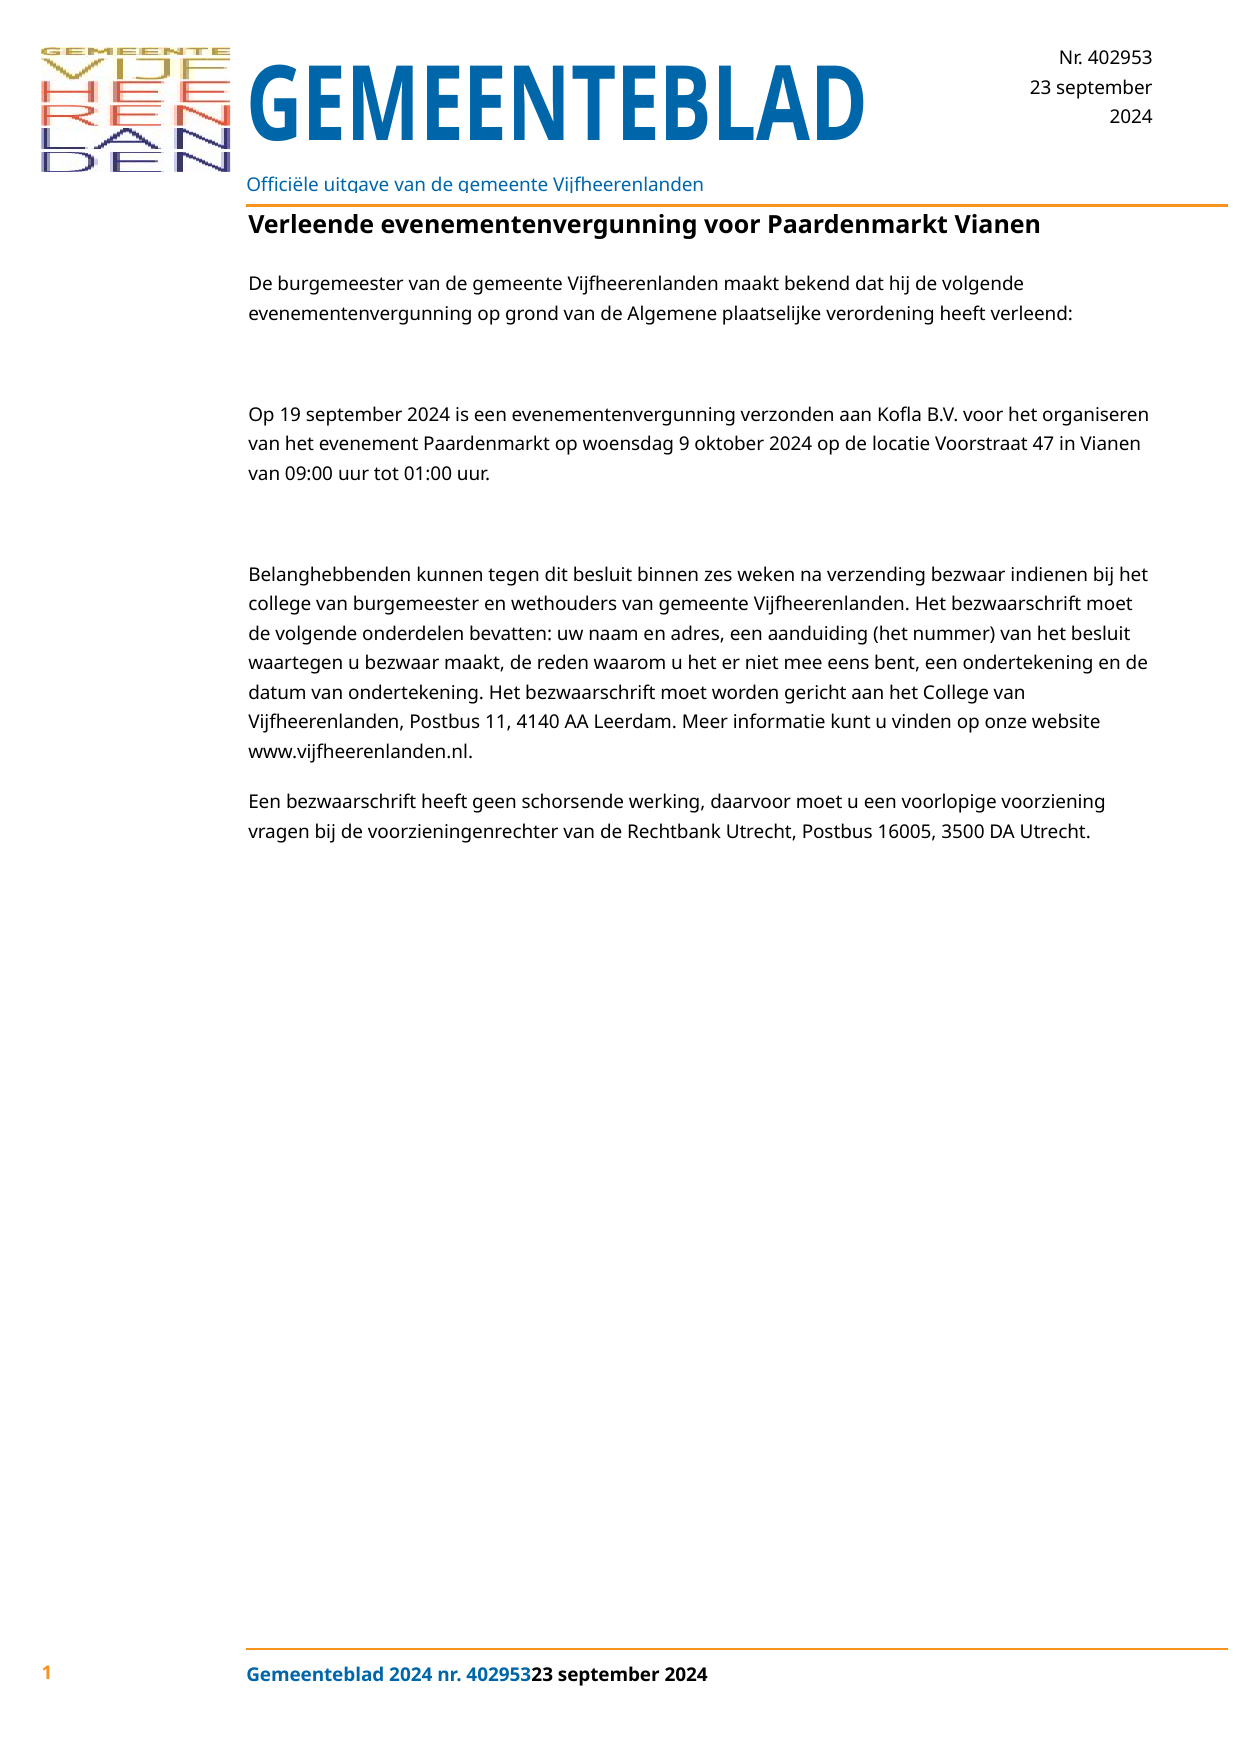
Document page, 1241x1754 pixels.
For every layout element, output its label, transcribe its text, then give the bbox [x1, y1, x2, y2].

text Op 19 september 2024 is een evenementenvergunning verzonden aan Kofla B.V. voor het organiseren van het evenement Paardenmarkt op woensdag 9 oktober 2024 op de locatie Voorstraat 47 in Vianen van 09:00 uur tot 01:00 uur. [248, 401, 1152, 486]
text De burgemeester van de gemeente Vijfheerenlanden maakt bekend dat hij de volgende evenementenvergunning op grond van de Algemene plaatselijke verordening heeft verleend: [248, 270, 1152, 326]
text Verleende evenementenvergunning voor Paardenmarkt Vianen [248, 207, 1152, 241]
picture [41, 47, 231, 172]
text Belanghebbenden kunnen tegen dit besluit binnen zes weken na verzending bezwaar indienen bij het college van burgemeester en wethouders van gemeente Vijfheerenlanden. Het bezwaarschrift moet de volgende onderdelen bevatten: uw naam en adres, een aanduiding (het nummer) van het besluit waartegen u bezwaar maakt, de reden waarom u het er niet mee eens bent, een ondertekening en de datum van ondertekening. Het bezwaarschrift moet worden gericht aan het College van Vijfheerenlanden, Postbus 11, 4140 AA Leerdam. Meer informatie kunt u vinden op onze website www.vijfheerenlanden.nl. [248, 561, 1152, 764]
text Een bezwaarschrift heeft geen schorsende werking, daarvoor moet u een voorlopige voorziening vragen bij de voorzieningenrechter van de Rechtbank Utrecht, Postbus 16005, 3500 DA Utrecht. [248, 789, 1152, 844]
